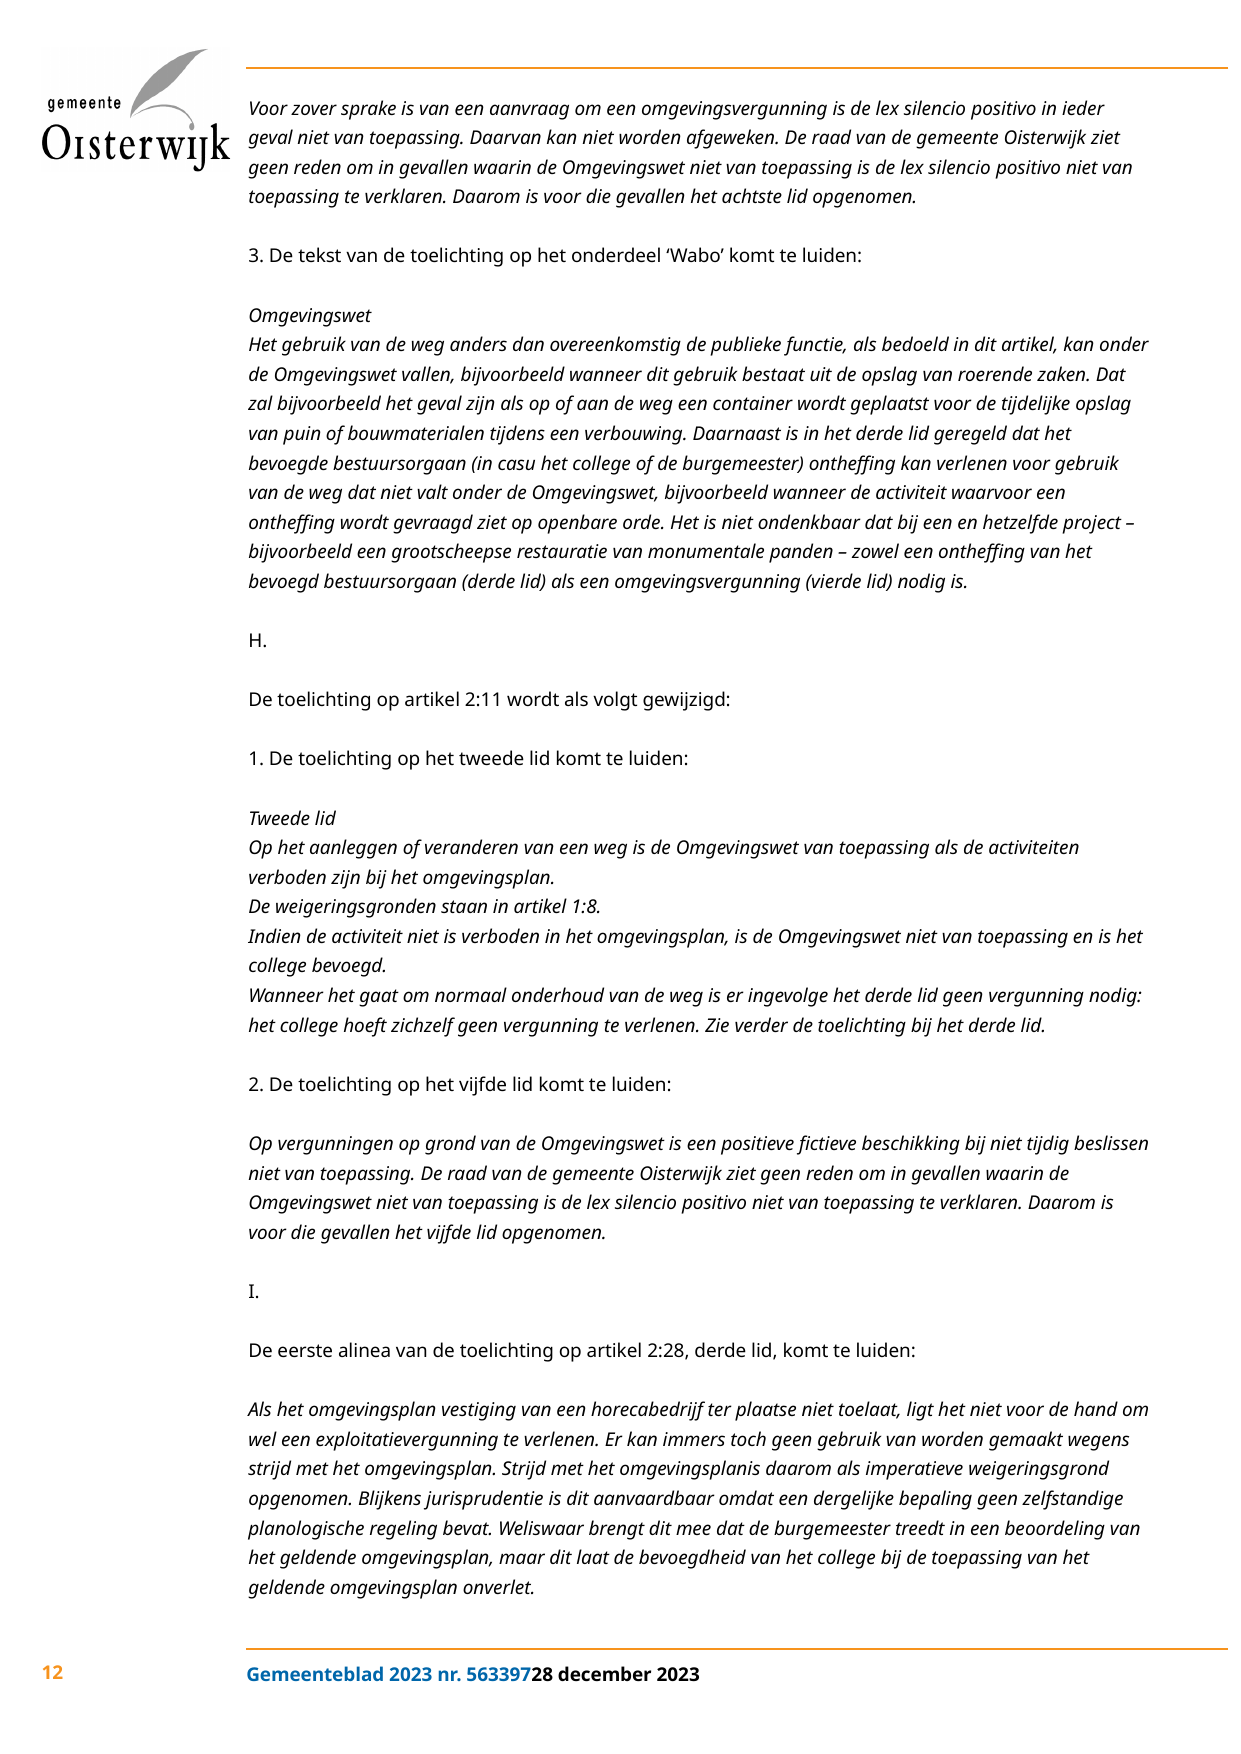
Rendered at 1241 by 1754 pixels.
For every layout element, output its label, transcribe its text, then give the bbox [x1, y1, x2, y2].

text De toelichting op artikel 2:11 wordt als volgt gewijzigd: [248, 686, 1152, 712]
picture [41, 47, 231, 172]
text H. [248, 627, 1152, 653]
text Indien de activiteit niet is verboden in het omgevingsplan, is de Omgevingswet niet van toepassing en is het college bevoegd. [248, 923, 1152, 978]
text Omgevingswet [248, 302, 1152, 328]
text De weigeringsgronden staan in artikel 1:8. [248, 893, 1152, 919]
text Op vergunningen op grond van de Omgevingswet is een positieve fictieve beschikking bij niet tijdig beslissen niet van toepassing. De raad van de gemeente Oisterwijk ziet geen reden om in gevallen waarin de Omgevingswet niet van toepassing is de lex silencio positivo niet van toepassing te verklaren. Daarom is voor die gevallen het vijfde lid opgenomen. [248, 1130, 1152, 1245]
text Op het aanleggen of veranderen van een weg is de Omgevingswet van toepassing als de activiteiten verboden zijn bij het omgevingsplan. [248, 834, 1152, 890]
text Het gebruik van de weg anders dan overeenkomstig de publieke functie, als bedoeld in dit artikel, kan onder de Omgevingswet vallen, bijvoorbeeld wanneer dit gebruik bestaat uit de opslag van roerende zaken. Dat zal bijvoorbeeld het geval zijn als op of aan de weg een container wordt geplaatst voor de tijdelijke opslag van puin of bouwmaterialen tijdens een verbouwing. Daarnaast is in het derde lid geregeld dat het bevoegde bestuursorgaan (in casu het college of de burgemeester) ontheffing kan verlenen voor gebruik van de weg dat niet valt onder de Omgevingswet, bijvoorbeeld wanneer de activiteit waarvoor een ontheffing wordt gevraagd ziet op openbare orde. Het is niet ondenkbaar dat bij een en hetzelfde project – bijvoorbeeld een grootscheepse restauratie van monumentale panden – zowel een ontheffing van het bevoegd bestuursorgaan (derde lid) als een omgevingsvergunning (vierde lid) nodig is. [248, 331, 1152, 594]
text De eerste alinea van de toelichting op artikel 2:28, derde lid, komt te luiden: [248, 1337, 1152, 1363]
text Wanneer het gaat om normaal onderhoud van de weg is er ingevolge het derde lid geen vergunning nodig: het college hoeft zichzelf geen vergunning te verlenen. Zie verder de toelichting bij het derde lid. [248, 982, 1152, 1038]
text 1. De toelichting op het tweede lid komt te luiden: [248, 746, 1152, 771]
text 2. De toelichting op het vijfde lid komt te luiden: [248, 1071, 1152, 1097]
text Voor zover sprake is van een aanvraag om een omgevingsvergunning is de lex silencio positivo in ieder geval niet van toepassing. Daarvan kan niet worden afgeweken. De raad van de gemeente Oisterwijk ziet geen reden om in gevallen waarin de Omgevingswet niet van toepassing is de lex silencio positivo niet van toepassing te verklaren. Daarom is voor die gevallen het achtste lid opgenomen. [248, 95, 1152, 209]
text Als het omgevingsplan vestiging van een horecabedrijf ter plaatse niet toelaat, ligt het niet voor de hand om wel een exploitatievergunning te verlenen. Er kan immers toch geen gebruik van worden gemaakt wegens strijd met het omgevingsplan. Strijd met het omgevingsplanis daarom als imperatieve weigeringsgrond opgenomen. Blijkens jurisprudentie is dit aanvaardbaar omdat een dergelijke bepaling geen zelfstandige planologische regeling bevat. Weliswaar brengt dit mee dat de burgemeester treedt in een beoordeling van het geldende omgevingsplan, maar dit laat de bevoegdheid van het college bij de toepassing van het geldende omgevingsplan onverlet. [248, 1396, 1152, 1600]
text I. [248, 1278, 1152, 1304]
text Tweede lid [248, 805, 1152, 831]
text 3. De tekst van de toelichting op het onderdeel ‘Wabo’ komt te luiden: [248, 243, 1152, 268]
